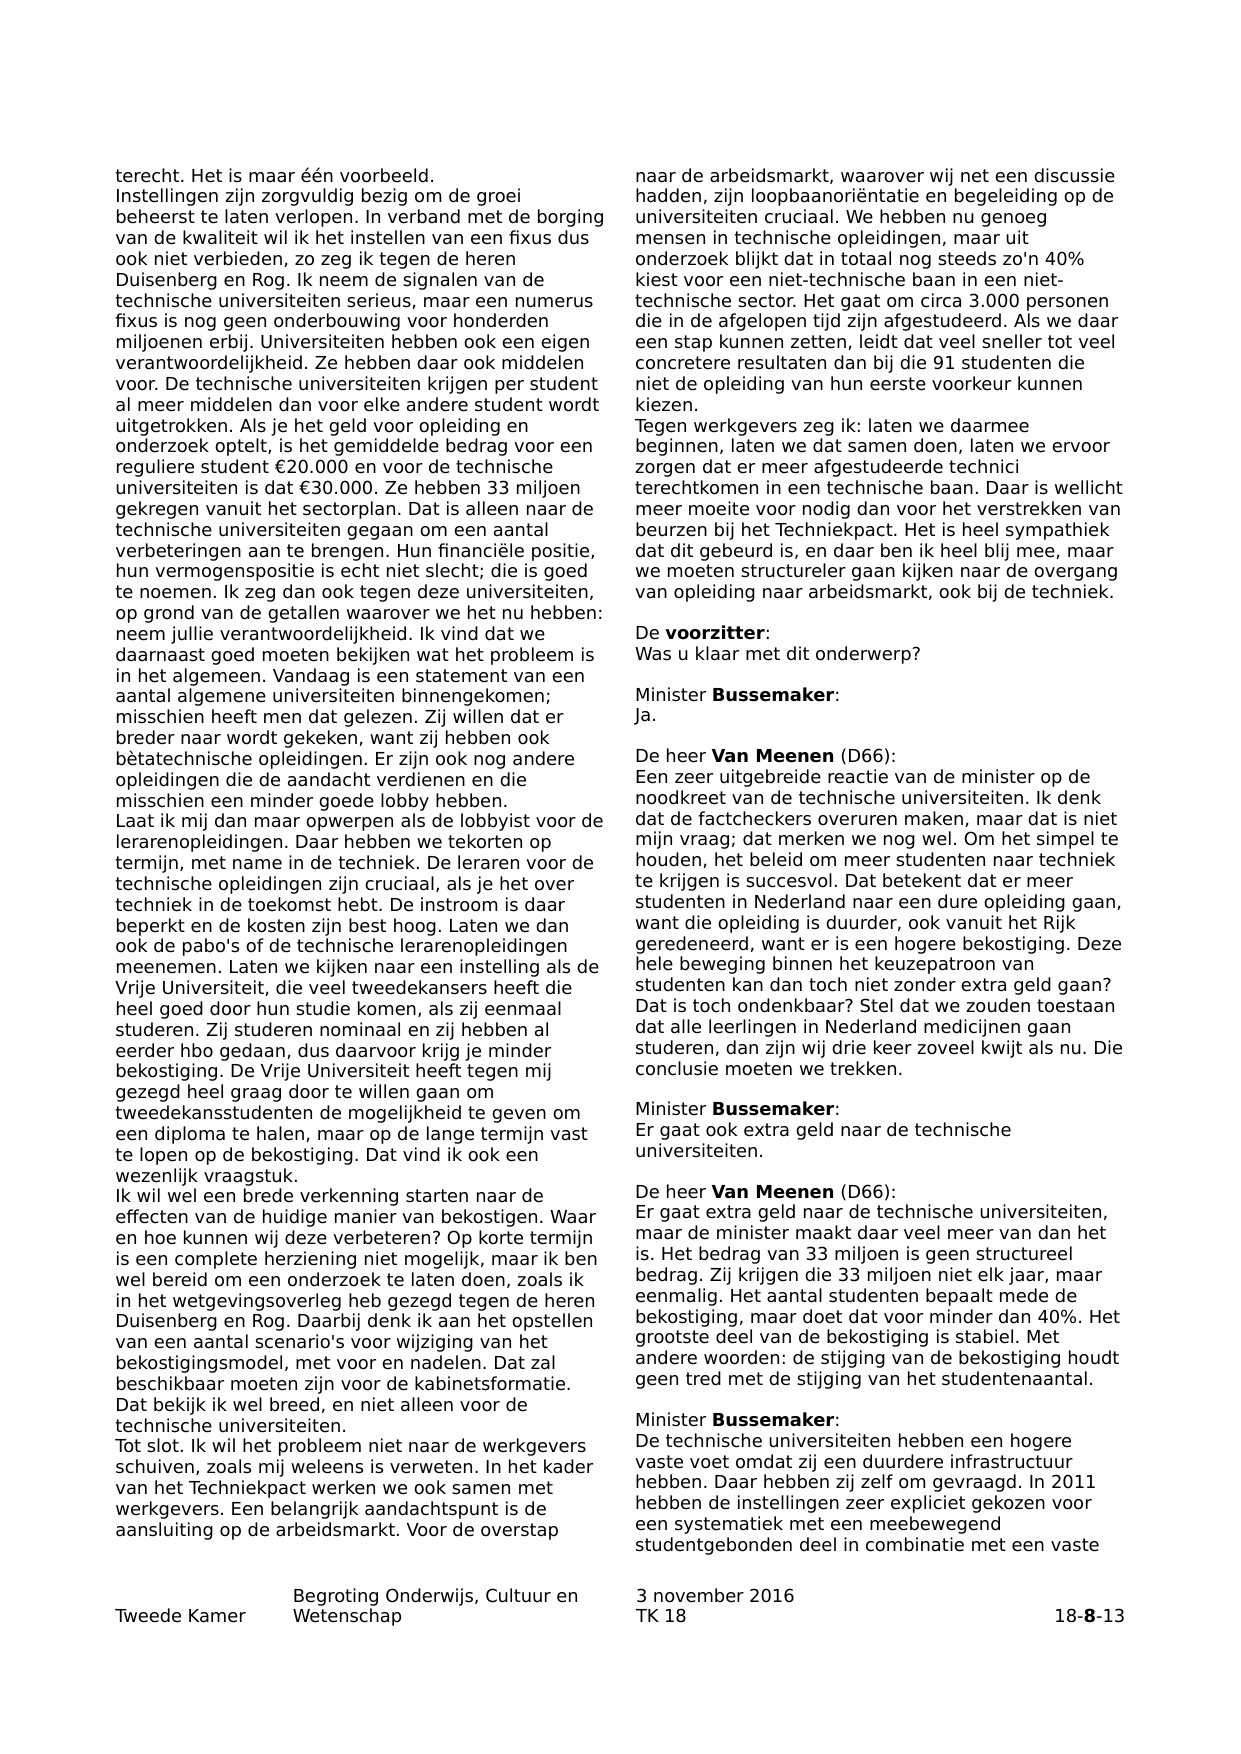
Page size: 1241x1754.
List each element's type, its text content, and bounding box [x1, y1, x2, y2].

text Laat ik mij dan maar opwerpen als de lobbyist voor de lerarenopleidingen. Daar hebben we tekorten op termijn, met name in de techniek. De leraren voor de technische opleidingen zijn cruciaal, als je het over techniek in de toekomst hebt. De instroom is daar beperkt en de kosten zijn best hoog. Laten we dan ook de pabo's of de technische lerarenopleidingen meenemen. Laten we kijken naar een instelling als de Vrije Universiteit, die veel tweedekansers heeft die heel goed door hun studie komen, als zij eenmaal studeren. Zij studeren nominaal en zij hebben al eerder hbo gedaan, dus daarvoor krijg je minder bekostiging. De Vrije Universiteit heeft tegen mij gezegd heel graag door te willen gaan om tweedekansstudenten de mogelijkheid te geven om een diploma te halen, maar op de lange termijn vast te lopen op de bekostiging. Dat vind ik ook een wezenlijk vraagstuk. [115, 811, 605, 1186]
text Minister Bussemaker: [635, 1099, 1125, 1120]
text De technische universiteiten hebben een hogere vaste voet omdat zij een duurdere infrastructuur hebben. Daar hebben zij zelf om gevraagd. In 2011 hebben de instellingen zeer expliciet gekozen voor een systematiek met een meebewegend studentgebonden deel in combinatie met een vaste [635, 1431, 1125, 1556]
text Ik wil wel een brede verkenning starten naar de effecten van de huidige manier van bekostigen. Waar en hoe kunnen wij deze verbeteren? Op korte termijn is een complete herziening niet mogelijk, maar ik ben wel bereid om een onderzoek te laten doen, zoals ik in het wetgevingsoverleg heb gezegd tegen de heren Duisenberg en Rog. Daarbij denk ik aan het opstellen van een aantal scenario's voor wijziging van het bekostigingsmodel, met voor en nadelen. Dat zal beschikbaar moeten zijn voor de kabinetsformatie. Dat bekijk ik wel breed, en niet alleen voor de technische universiteiten. [115, 1186, 605, 1436]
text naar de arbeidsmarkt, waarover wij net een discussie hadden, zijn loopbaanoriëntatie en begeleiding op de universiteiten cruciaal. We hebben nu genoeg mensen in technische opleidingen, maar uit onderzoek blijkt dat in totaal nog steeds zo'n 40% kiest voor een niet-technische baan in een niet-technische sector. Het gaat om circa 3.000 personen die in de afgelopen tijd zijn afgestudeerd. Als we daar een stap kunnen zetten, leidt dat veel sneller tot veel concretere resultaten dan bij die 91 studenten die niet de opleiding van hun eerste voorkeur kunnen kiezen. [635, 165, 1125, 415]
text Minister Bussemaker: [635, 684, 1125, 705]
text Er gaat ook extra geld naar de technische universiteiten. [635, 1120, 1125, 1162]
text De voorzitter: [635, 623, 1125, 643]
text Instellingen zijn zorgvuldig bezig om de groei beheerst te laten verlopen. In verband met de borging van de kwaliteit wil ik het instellen van een fixus dus ook niet verbieden, zo zeg ik tegen de heren Duisenberg en Rog. Ik neem de signalen van de technische universiteiten serieus, maar een numerus fixus is nog geen onderbouwing voor honderden miljoenen erbij. Universiteiten hebben ook een eigen verantwoordelijkheid. Ze hebben daar ook middelen voor. De technische universiteiten krijgen per student al meer middelen dan voor elke andere student wordt uitgetrokken. Als je het geld voor opleiding en onderzoek optelt, is het gemiddelde bedrag voor een reguliere student €20.000 en voor de technische universiteiten is dat €30.000. Ze hebben 33 miljoen gekregen vanuit het sectorplan. Dat is alleen naar de technische universiteiten gegaan om een aantal verbeteringen aan te brengen. Hun financiële positie, hun vermogenspositie is echt niet slecht; die is goed te noemen. Ik zeg dan ook tegen deze universiteiten, op grond van de getallen waarover we het nu hebben: neem jullie verantwoordelijkheid. Ik vind dat we daarnaast goed moeten bekijken wat het probleem is in het algemeen. Vandaag is een statement van een aantal algemene universiteiten binnengekomen; misschien heeft men dat gelezen. Zij willen dat er breder naar wordt gekeken, want zij hebben ook bètatechnische opleidingen. Er zijn ook nog andere opleidingen die de aandacht verdienen en die misschien een minder goede lobby hebben. [115, 186, 605, 811]
text Tegen werkgevers zeg ik: laten we daarmee beginnen, laten we dat samen doen, laten we ervoor zorgen dat er meer afgestudeerde technici terechtkomen in een technische baan. Daar is wellicht meer moeite voor nodig dan voor het verstrekken van beurzen bij het Techniekpact. Het is heel sympathiek dat dit gebeurd is, en daar ben ik heel blij mee, maar we moeten structureler gaan kijken naar de overgang van opleiding naar arbeidsmarkt, ook bij de techniek. [635, 415, 1125, 603]
text Ja. [635, 705, 1125, 726]
text Er gaat extra geld naar de technische universiteiten, maar de minister maakt daar veel meer van dan het is. Het bedrag van 33 miljoen is geen structureel bedrag. Zij krijgen die 33 miljoen niet elk jaar, maar eenmalig. Het aantal studenten bepaalt mede de bekostiging, maar doet dat voor minder dan 40%. Het grootste deel van de bekostiging is stabiel. Met andere woorden: de stijging van de bekostiging houdt geen tred met de stijging van het studentenaantal. [635, 1202, 1125, 1390]
text Een zeer uitgebreide reactie van de minister op de noodkreet van de technische universiteiten. Ik denk dat de factcheckers overuren maken, maar dat is niet mijn vraag; dat merken we nog wel. Om het simpel te houden, het beleid om meer studenten naar techniek te krijgen is succesvol. Dat betekent dat er meer studenten in Nederland naar een dure opleiding gaan, want die opleiding is duurder, ook vanuit het Rijk geredeneerd, want er is een hogere bekostiging. Deze hele beweging binnen het keuzepatroon van studenten kan dan toch niet zonder extra geld gaan? Dat is toch ondenkbaar? Stel dat we zouden toestaan dat alle leerlingen in Nederland medicijnen gaan studeren, dan zijn wij drie keer zoveel kwijt als nu. Die conclusie moeten we trekken. [635, 767, 1125, 1079]
text terecht. Het is maar één voorbeeld. [115, 165, 605, 186]
text Tot slot. Ik wil het probleem niet naar de werkgevers schuiven, zoals mij weleens is verweten. In het kader van het Techniekpact werken we ook samen met werkgevers. Een belangrijk aandachtspunt is de aansluiting op de arbeidsmarkt. Voor de overstap [115, 1436, 605, 1540]
text De heer Van Meenen (D66): [635, 1182, 1125, 1202]
text Minister Bussemaker: [635, 1410, 1125, 1431]
text De heer Van Meenen (D66): [635, 746, 1125, 767]
text Was u klaar met dit onderwerp? [635, 643, 1125, 664]
